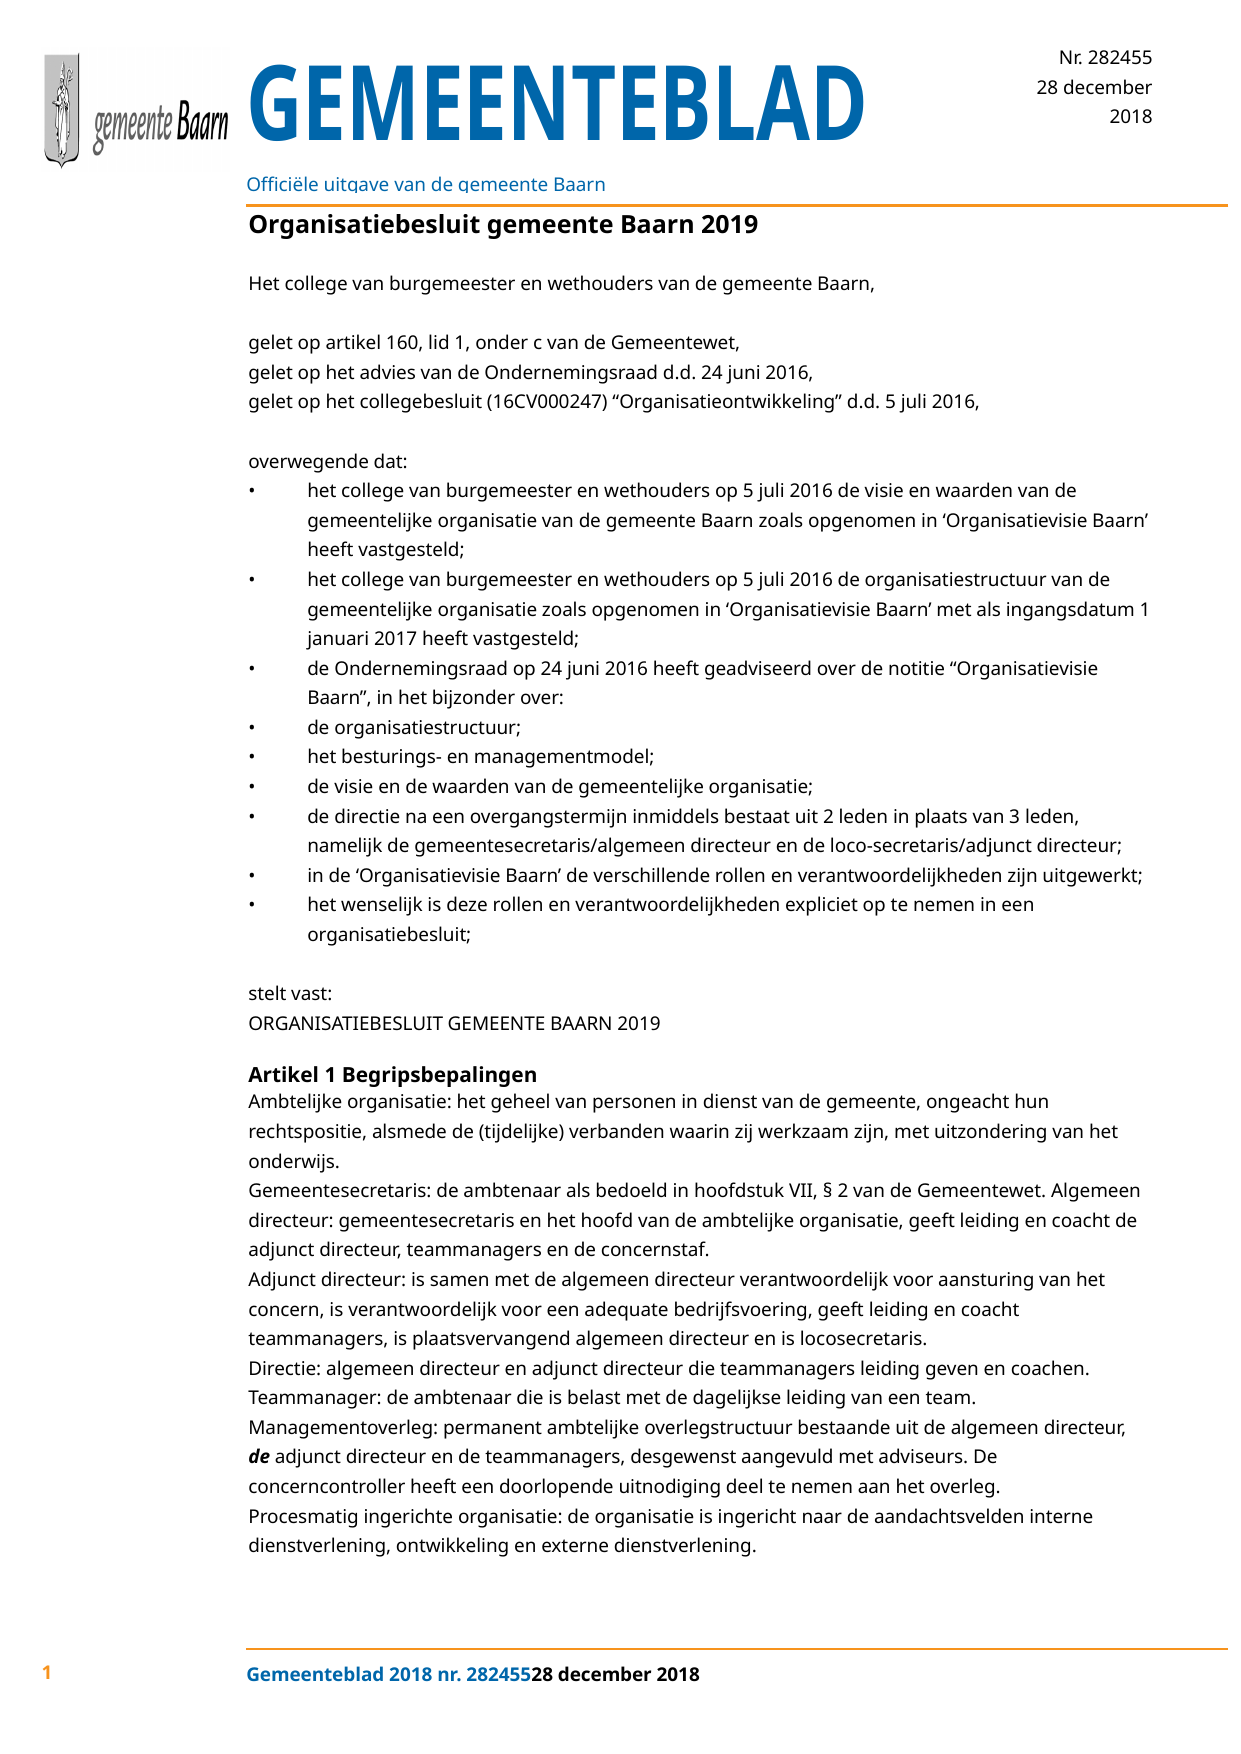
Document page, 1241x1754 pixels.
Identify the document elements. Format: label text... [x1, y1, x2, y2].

list de organisatiestructuur; [248, 714, 1152, 740]
text Directie: algemeen directeur en adjunct directeur die teammanagers leiding geven en coachen. [248, 1355, 1152, 1381]
list het college van burgemeester en wethouders op 5 juli 2016 de organisatiestructuur van de gemeentelijke organisatie zoals opgenomen in ‘Organisatievisie Baarn’ met als ingangsdatum 1 januari 2017 heeft vastgesteld; [248, 566, 1152, 651]
text Adjunct directeur: is samen met de algemeen directeur verantwoordelijk voor aansturing van het concern, is verantwoordelijk voor een adequate bedrijfsvoering, geeft leiding en coacht teammanagers, is plaatsvervangend algemeen directeur en is locosecretaris. [248, 1266, 1152, 1351]
text Managementoverleg: permanent ambtelijke overlegstructuur bestaande uit de algemeen directeur, de adjunct directeur en de teammanagers, desgewenst aangevuld met adviseurs. De concerncontroller heeft een doorlopende uitnodiging deel te nemen aan het overleg. [248, 1414, 1152, 1499]
text Teammanager: de ambtenaar die is belast met de dagelijkse leiding van een team. [248, 1384, 1152, 1410]
list de directie na een overgangstermijn inmiddels bestaat uit 2 leden in plaats van 3 leden, namelijk de gemeentesecretaris/algemeen directeur en de loco-secretaris/adjunct directeur; [248, 803, 1152, 858]
list de visie en de waarden van de gemeentelijke organisatie; [248, 773, 1152, 799]
list het wenselijk is deze rollen en verantwoordelijkheden expliciet op te nemen in een organisatiebesluit; [248, 892, 1152, 947]
text Organisatiebesluit gemeente Baarn 2019 [248, 207, 1152, 241]
text Procesmatig ingerichte organisatie: de organisatie is ingericht naar de aandachtsvelden interne dienstverlening, ontwikkeling en externe dienstverlening. [248, 1503, 1152, 1558]
text Het college van burgemeester en wethouders van de gemeente Baarn, [248, 270, 1152, 296]
list de Ondernemingsraad op 24 juni 2016 heeft geadviseerd over de notitie “Organisatievisie Baarn”, in het bijzonder over: [248, 655, 1152, 710]
text stelt vast: [248, 980, 1152, 1006]
text gelet op het advies van de Ondernemingsraad d.d. 24 juni 2016, [248, 359, 1152, 385]
picture [41, 47, 231, 172]
list het besturings- en managementmodel; [248, 744, 1152, 769]
text Artikel 1 Begripsbepalingen [248, 1060, 1152, 1089]
text Ambtelijke organisatie: het geheel van personen in dienst van de gemeente, ongeacht hun rechtspositie, alsmede de (tijdelijke) verbanden waarin zij werkzaam zijn, met uitzondering van het onderwijs. [248, 1089, 1152, 1174]
text Gemeentesecretaris: de ambtenaar als bedoeld in hoofdstuk VII, § 2 van de Gemeentewet. Algemeen directeur: gemeentesecretaris en het hoofd van de ambtelijke organisatie, geeft leiding en coacht de adjunct directeur, teammanagers en de concernstaf. [248, 1177, 1152, 1262]
list in de ‘Organisatievisie Baarn’ de verschillende rollen en verantwoordelijkheden zijn uitgewerkt; [248, 862, 1152, 888]
text gelet op het collegebesluit (16CV000247) “Organisatieontwikkeling” d.d. 5 juli 2016, [248, 389, 1152, 414]
list het college van burgemeester en wethouders op 5 juli 2016 de visie en waarden van de gemeentelijke organisatie van de gemeente Baarn zoals opgenomen in ‘Organisatievisie Baarn’ heeft vastgesteld; [248, 477, 1152, 562]
text ORGANISATIEBESLUIT GEMEENTE BAARN 2019 [248, 1010, 1152, 1036]
text overwegende dat: [248, 448, 1152, 473]
text gelet op artikel 160, lid 1, onder c van de Gemeentewet, [248, 329, 1152, 355]
